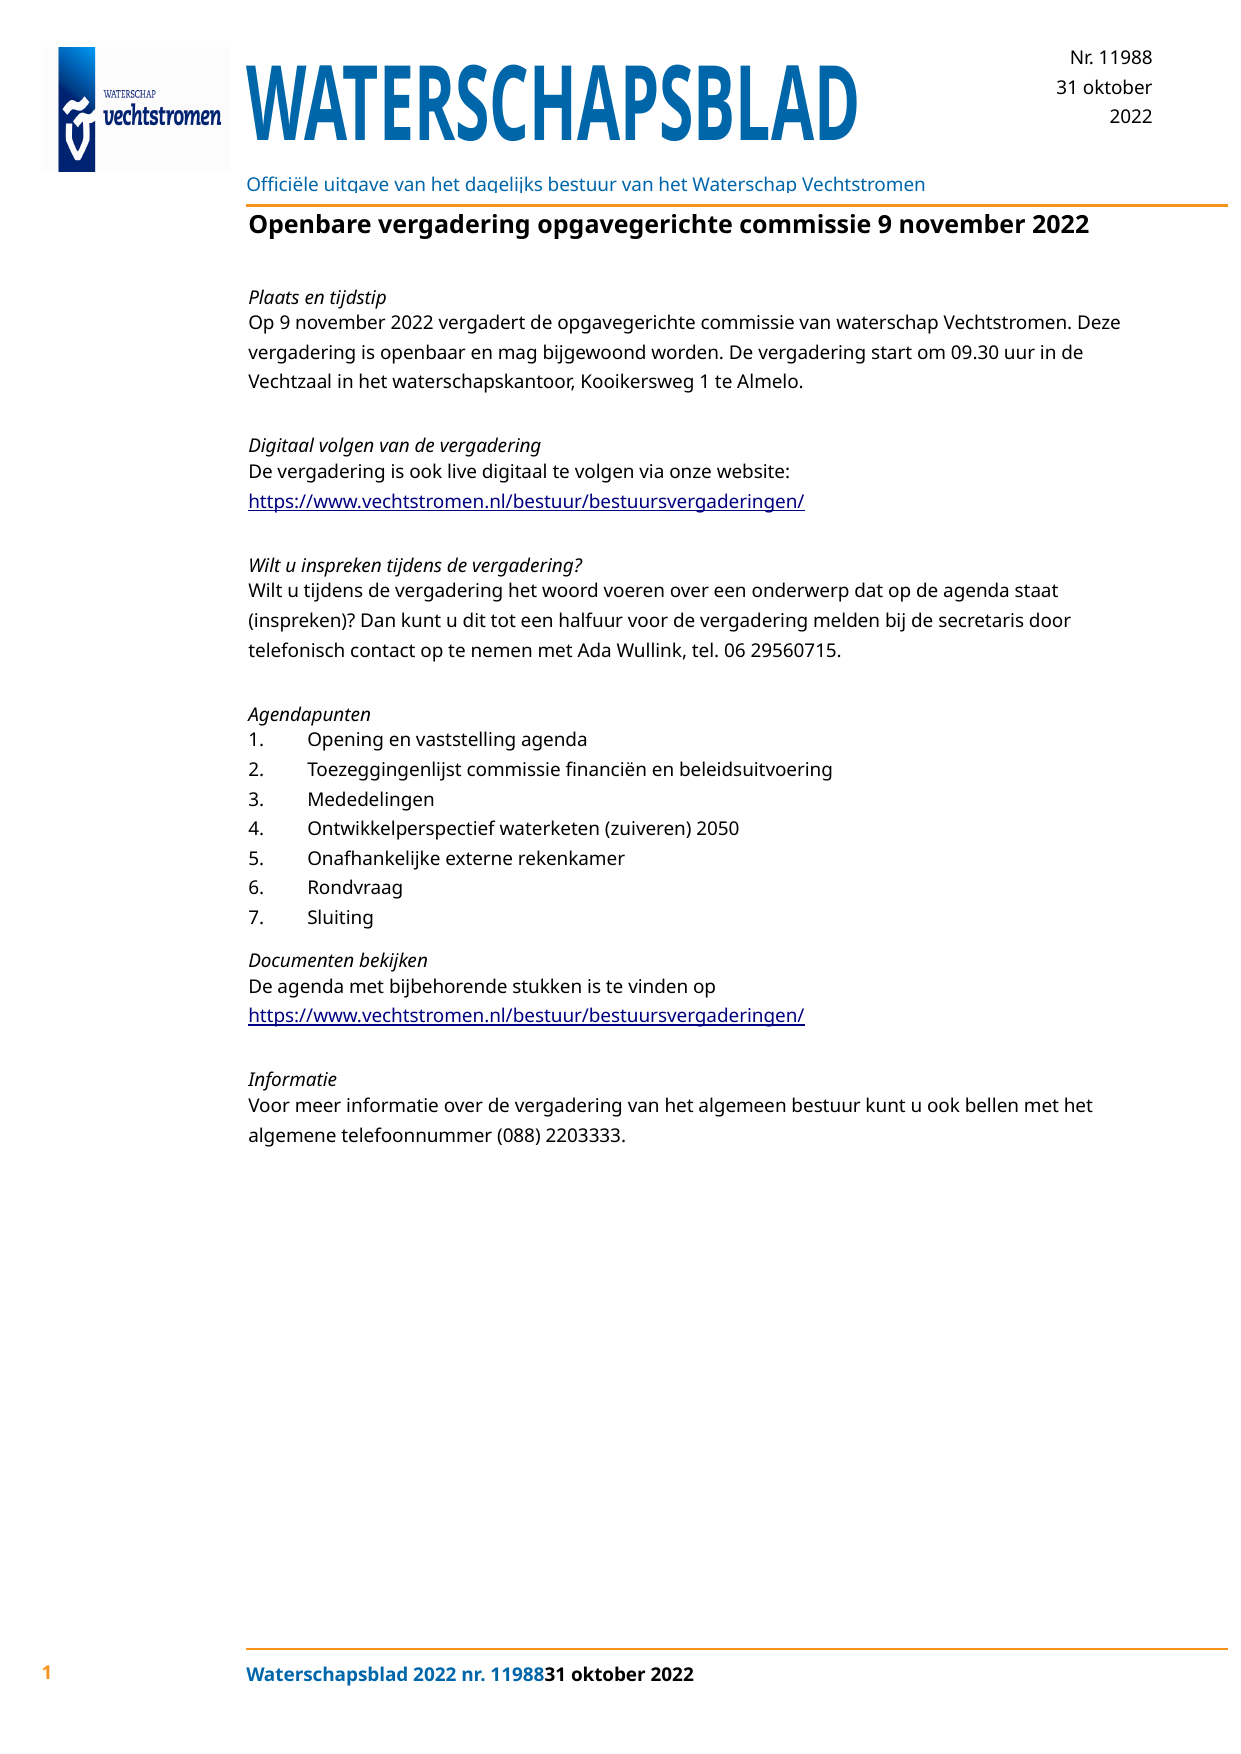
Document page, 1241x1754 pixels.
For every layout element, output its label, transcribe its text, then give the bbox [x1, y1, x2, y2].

text Agendapunten [248, 701, 1152, 727]
text Informatie [248, 1066, 1152, 1092]
text Plaats en tijdstip [248, 284, 1152, 309]
list Ontwikkelperspectief waterketen (zuiveren) 2050 [248, 815, 1152, 841]
text Openbare vergadering opgavegerichte commissie 9 november 2022 [248, 207, 1152, 241]
text Voor meer informatie over de vergadering van het algemeen bestuur kunt u ook bellen met het algemene telefoonnummer (088) 2203333. [248, 1092, 1152, 1147]
text Documenten bekijken [248, 947, 1152, 973]
list Rondvraag [248, 874, 1152, 900]
text Digitaal volgen van de vergadering [248, 433, 1152, 458]
list Onafhankelijke externe rekenkamer [248, 845, 1152, 871]
text De vergadering is ook live digitaal te volgen via onze website: https://www.vechtstromen.nl/bestuur/bestuursvergaderingen/ [248, 458, 1152, 514]
list Mededelingen [248, 786, 1152, 811]
picture [41, 47, 231, 172]
text Wilt u tijdens de vergadering het woord voeren over een onderwerp dat op de agenda staat (inspreken)? Dan kunt u dit tot een halfuur voor de vergadering melden bij de secretaris door telefonisch contact op te nemen met Ada Wullink, tel. 06 29560715. [248, 578, 1152, 663]
text Op 9 november 2022 vergadert de opgavegerichte commissie van waterschap Vechtstromen. Deze vergadering is openbaar en mag bijgewoond worden. De vergadering start om 09.30 uur in de Vechtzaal in het waterschapskantoor, Kooikersweg 1 te Almelo. [248, 309, 1152, 394]
list Opening en vaststelling agenda [248, 727, 1152, 752]
list Sluiting [248, 904, 1152, 930]
list Toezeggingenlijst commissie financiën en beleidsuitvoering [248, 756, 1152, 782]
text De agenda met bijbehorende stukken is te vinden op https://www.vechtstromen.nl/bestuur/bestuursvergaderingen/ [248, 973, 1152, 1028]
text Wilt u inspreken tijdens de vergadering? [248, 552, 1152, 578]
